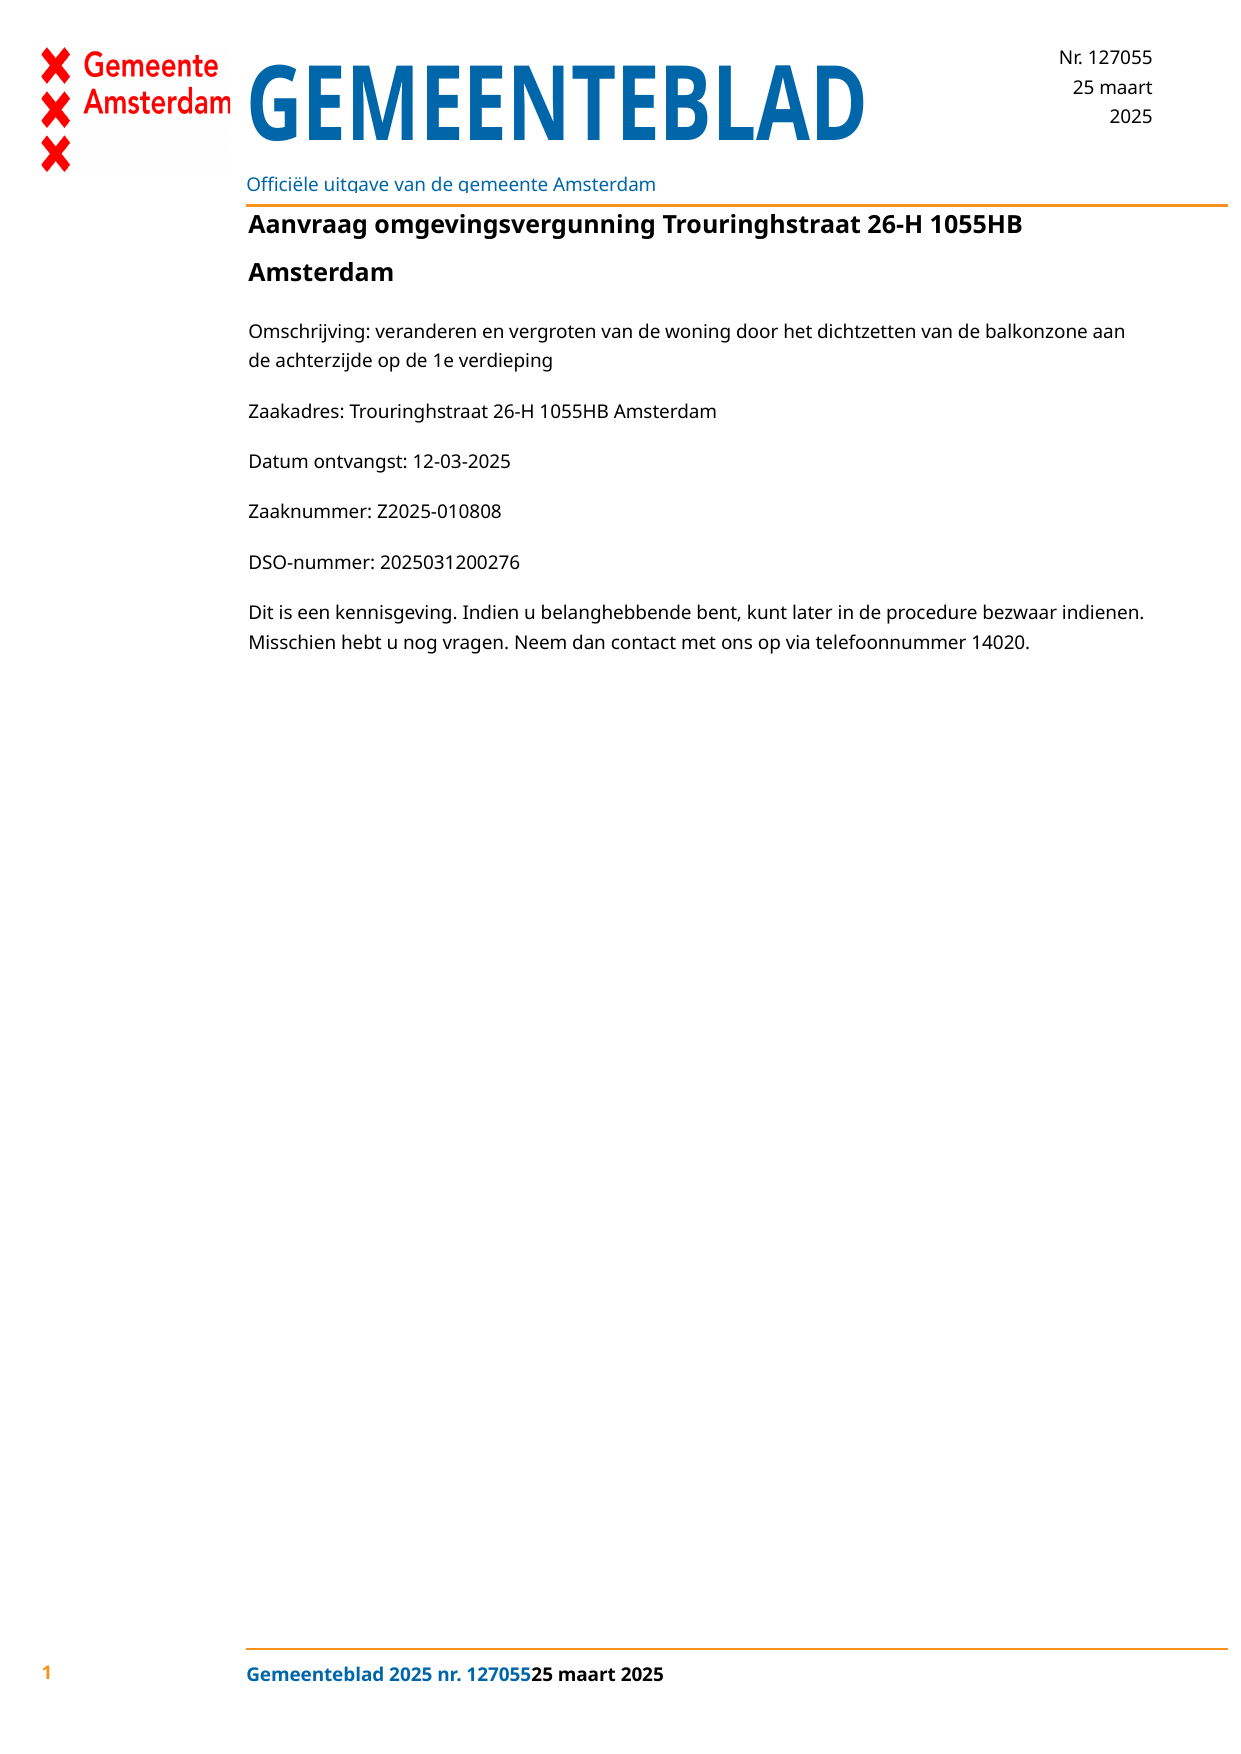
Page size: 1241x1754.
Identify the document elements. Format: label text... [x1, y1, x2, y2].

picture [41, 47, 231, 172]
text Aanvraag omgevingsvergunning Trouringhstraat 26-H 1055HB Amsterdam [248, 207, 1152, 288]
text DSO-nummer: 2025031200276 [248, 549, 1152, 575]
text Datum ontvangst: 12-03-2025 [248, 448, 1152, 474]
text Omschrijving: veranderen en vergroten van de woning door het dichtzetten van de balkonzone aan de achterzijde op de 1e verdieping [248, 318, 1152, 373]
text Dit is een kennisgeving. Indien u belanghebbende bent, kunt later in de procedure bezwaar indienen. Misschien hebt u nog vragen. Neem dan contact met ons op via telefoonnummer 14020. [248, 599, 1152, 655]
text Zaakadres: Trouringhstraat 26-H 1055HB Amsterdam [248, 398, 1152, 424]
text Zaaknummer: Z2025-010808 [248, 499, 1152, 524]
